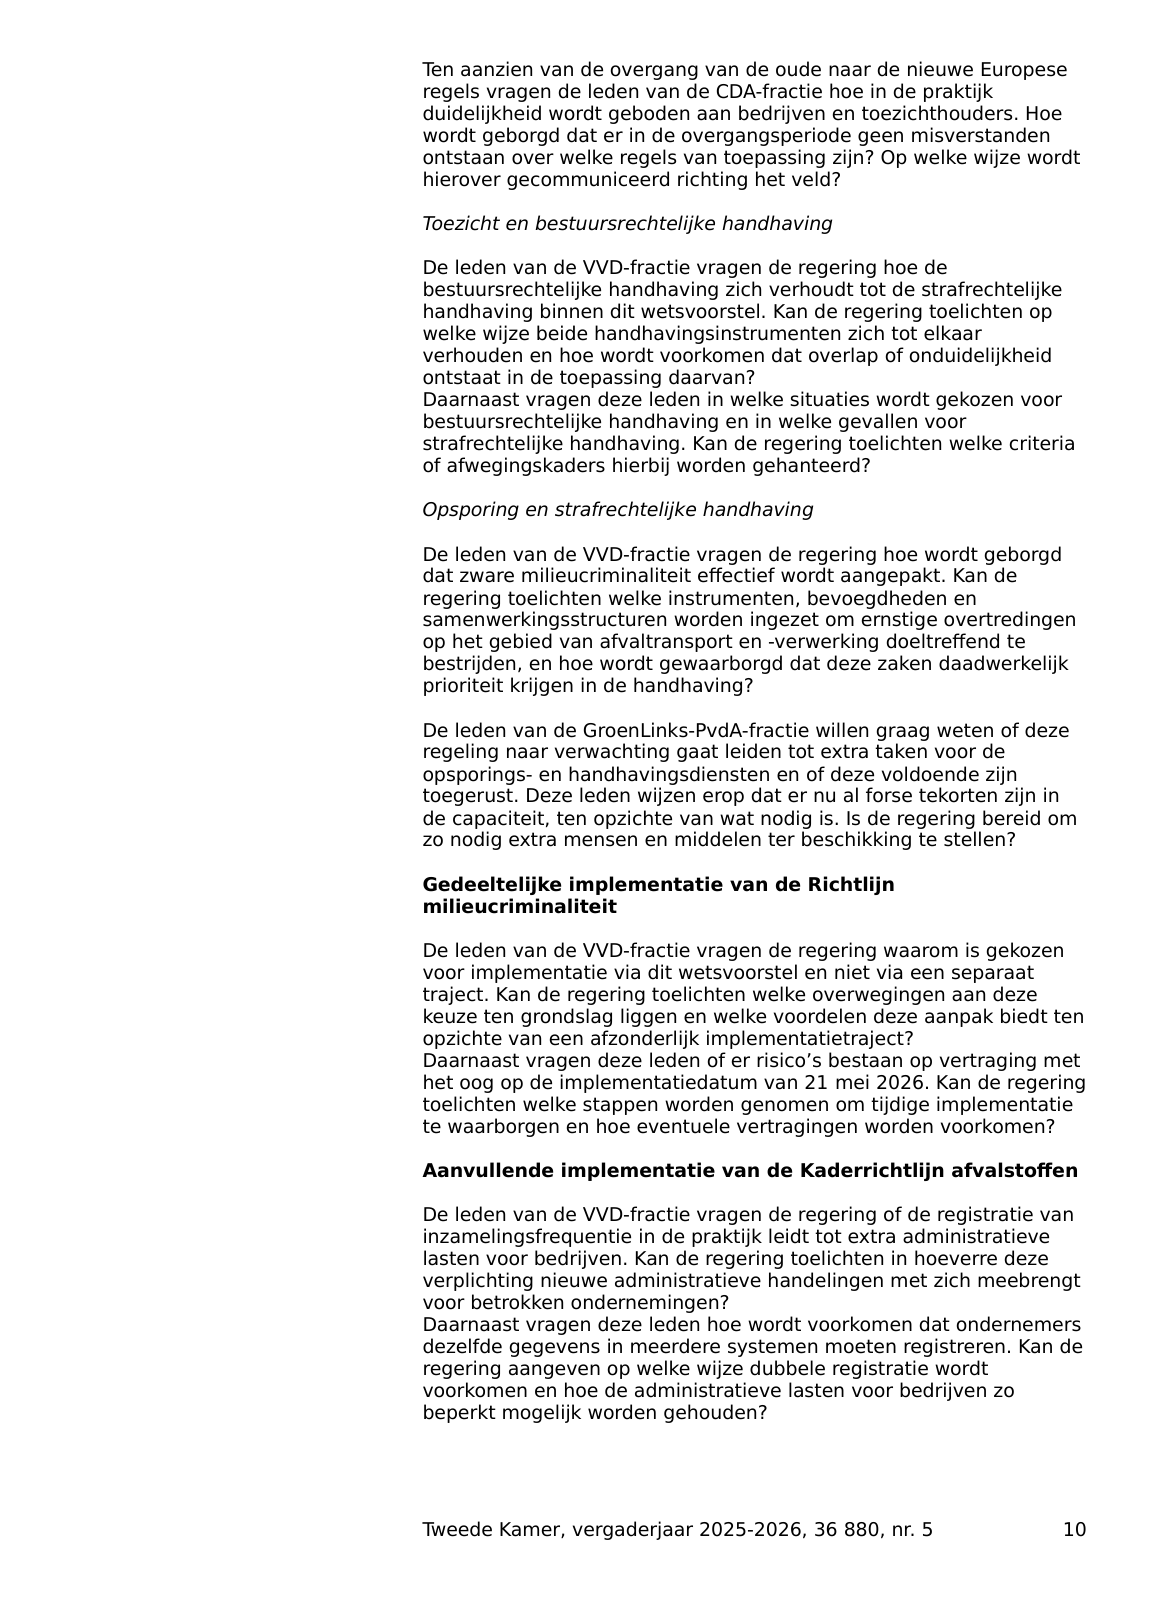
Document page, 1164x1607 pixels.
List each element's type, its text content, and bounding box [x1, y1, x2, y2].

subtitle Aanvullende implementatie van de Kaderrichtlijn afvalstoffen [422, 1160, 1087, 1182]
text De leden van de VVD-fractie vragen de regering of de registratie van inzamelingsfrequentie in de praktijk leidt tot extra administratieve lasten voor bedrijven. Kan de regering toelichten in hoeverre deze verplichting nieuwe administratieve handelingen met zich meebrengt voor betrokken ondernemingen? [422, 1204, 1087, 1314]
subtitle Opsporing en strafrechtelijke handhaving [422, 499, 1087, 521]
text Daarnaast vragen deze leden hoe wordt voorkomen dat ondernemers dezelfde gegevens in meerdere systemen moeten registreren. Kan de regering aangeven op welke wijze dubbele registratie wordt voorkomen en hoe de administratieve lasten voor bedrijven zo beperkt mogelijk worden gehouden? [422, 1314, 1087, 1424]
text De leden van de VVD-fractie vragen de regering hoe wordt geborgd dat zware milieucriminaliteit effectief wordt aangepakt. Kan de regering toelichten welke instrumenten, bevoegdheden en samenwerkingsstructuren worden ingezet om ernstige overtredingen op het gebied van afvaltransport en -verwerking doeltreffend te bestrijden, en hoe wordt gewaarborgd dat deze zaken daadwerkelijk prioriteit krijgen in de handhaving? [422, 543, 1087, 697]
text Daarnaast vragen deze leden of er risico’s bestaan op vertraging met het oog op de implementatiedatum van 21 mei 2026. Kan de regering toelichten welke stappen worden genomen om tijdige implementatie te waarborgen en hoe eventuele vertragingen worden voorkomen? [422, 1049, 1087, 1137]
text De leden van de VVD-fractie vragen de regering waarom is gekozen voor implementatie via dit wetsvoorstel en niet via een separaat traject. Kan de regering toelichten welke overwegingen aan deze keuze ten grondslag liggen en welke voordelen deze aanpak biedt ten opzichte van een afzonderlijk implementatietraject? [422, 940, 1087, 1049]
text De leden van de VVD-fractie vragen de regering hoe de bestuursrechtelijke handhaving zich verhoudt tot de strafrechtelijke handhaving binnen dit wetsvoorstel. Kan de regering toelichten op welke wijze beide handhavingsinstrumenten zich tot elkaar verhouden en hoe wordt voorkomen dat overlap of onduidelijkheid ontstaat in de toepassing daarvan? [422, 257, 1087, 389]
text Ten aanzien van de overgang van de oude naar de nieuwe Europese regels vragen de leden van de CDA-fractie hoe in de praktijk duidelijkheid wordt geboden aan bedrijven en toezichthouders. Hoe wordt geborgd dat er in de overgangsperiode geen misverstanden ontstaan over welke regels van toepassing zijn? Op welke wijze wordt hierover gecommuniceerd richting het veld? [422, 59, 1087, 191]
text Daarnaast vragen deze leden in welke situaties wordt gekozen voor bestuursrechtelijke handhaving en in welke gevallen voor strafrechtelijke handhaving. Kan de regering toelichten welke criteria of afwegingskaders hierbij worden gehanteerd? [422, 389, 1087, 477]
text De leden van de GroenLinks-PvdA-fractie willen graag weten of deze regeling naar verwachting gaat leiden tot extra taken voor de opsporings- en handhavingsdiensten en of deze voldoende zijn toegerust. Deze leden wijzen erop dat er nu al forse tekorten zijn in de capaciteit, ten opzichte van wat nodig is. Is de regering bereid om zo nodig extra mensen en middelen ter beschikking te stellen? [422, 719, 1087, 851]
subtitle Toezicht en bestuursrechtelijke handhaving [422, 213, 1087, 235]
subtitle Gedeeltelijke implementatie van de Richtlijn milieucriminaliteit [422, 873, 1087, 917]
